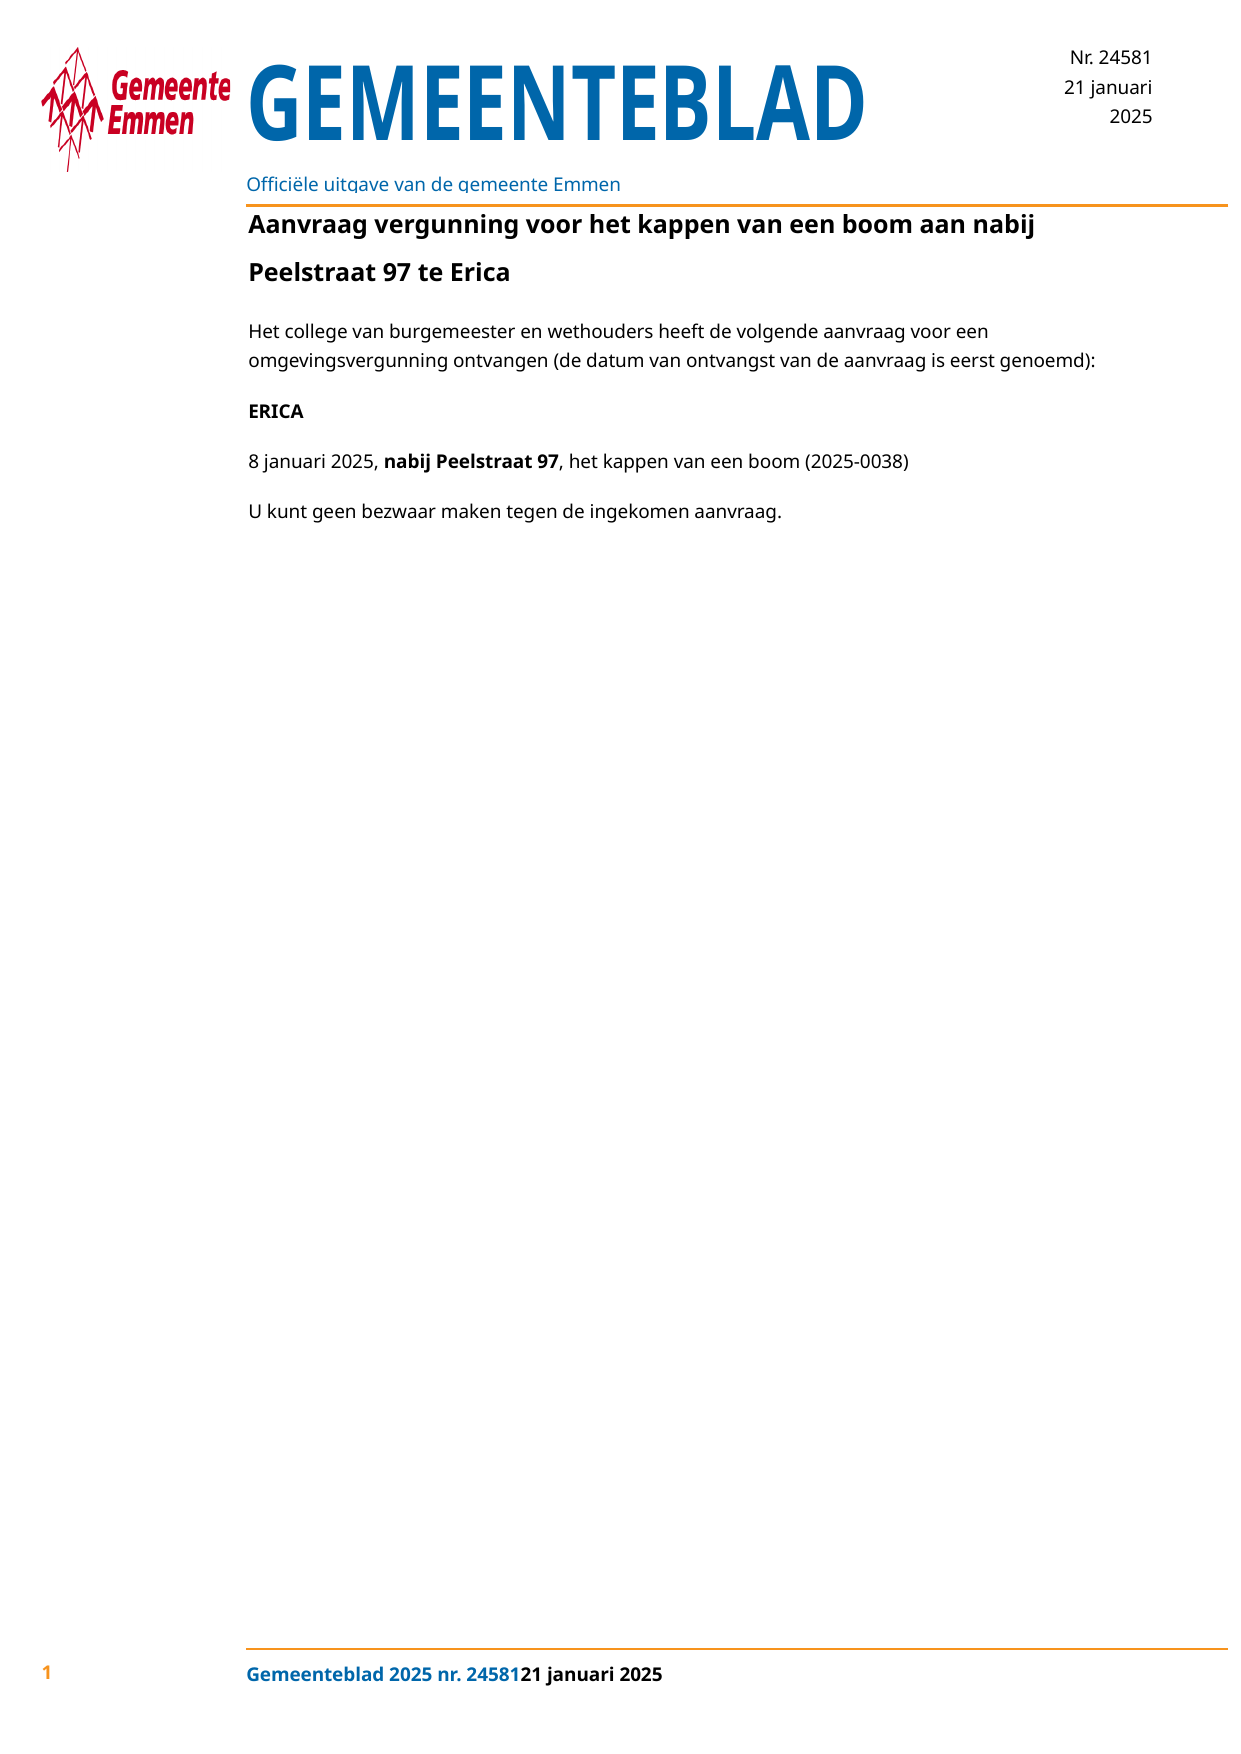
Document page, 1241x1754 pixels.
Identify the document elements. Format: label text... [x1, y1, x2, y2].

text U kunt geen bezwaar maken tegen de ingekomen aanvraag. [248, 499, 1152, 524]
text Het college van burgemeester en wethouders heeft de volgende aanvraag voor een omgevingsvergunning ontvangen (de datum van ontvangst van de aanvraag is eerst genoemd): [248, 318, 1152, 373]
text ERICA [248, 398, 1152, 424]
text 8 januari 2025, nabij Peelstraat 97, het kappen van een boom (2025-0038) [248, 448, 1152, 474]
picture [41, 47, 231, 172]
text Aanvraag vergunning voor het kappen van een boom aan nabij Peelstraat 97 te Erica [248, 207, 1152, 288]
